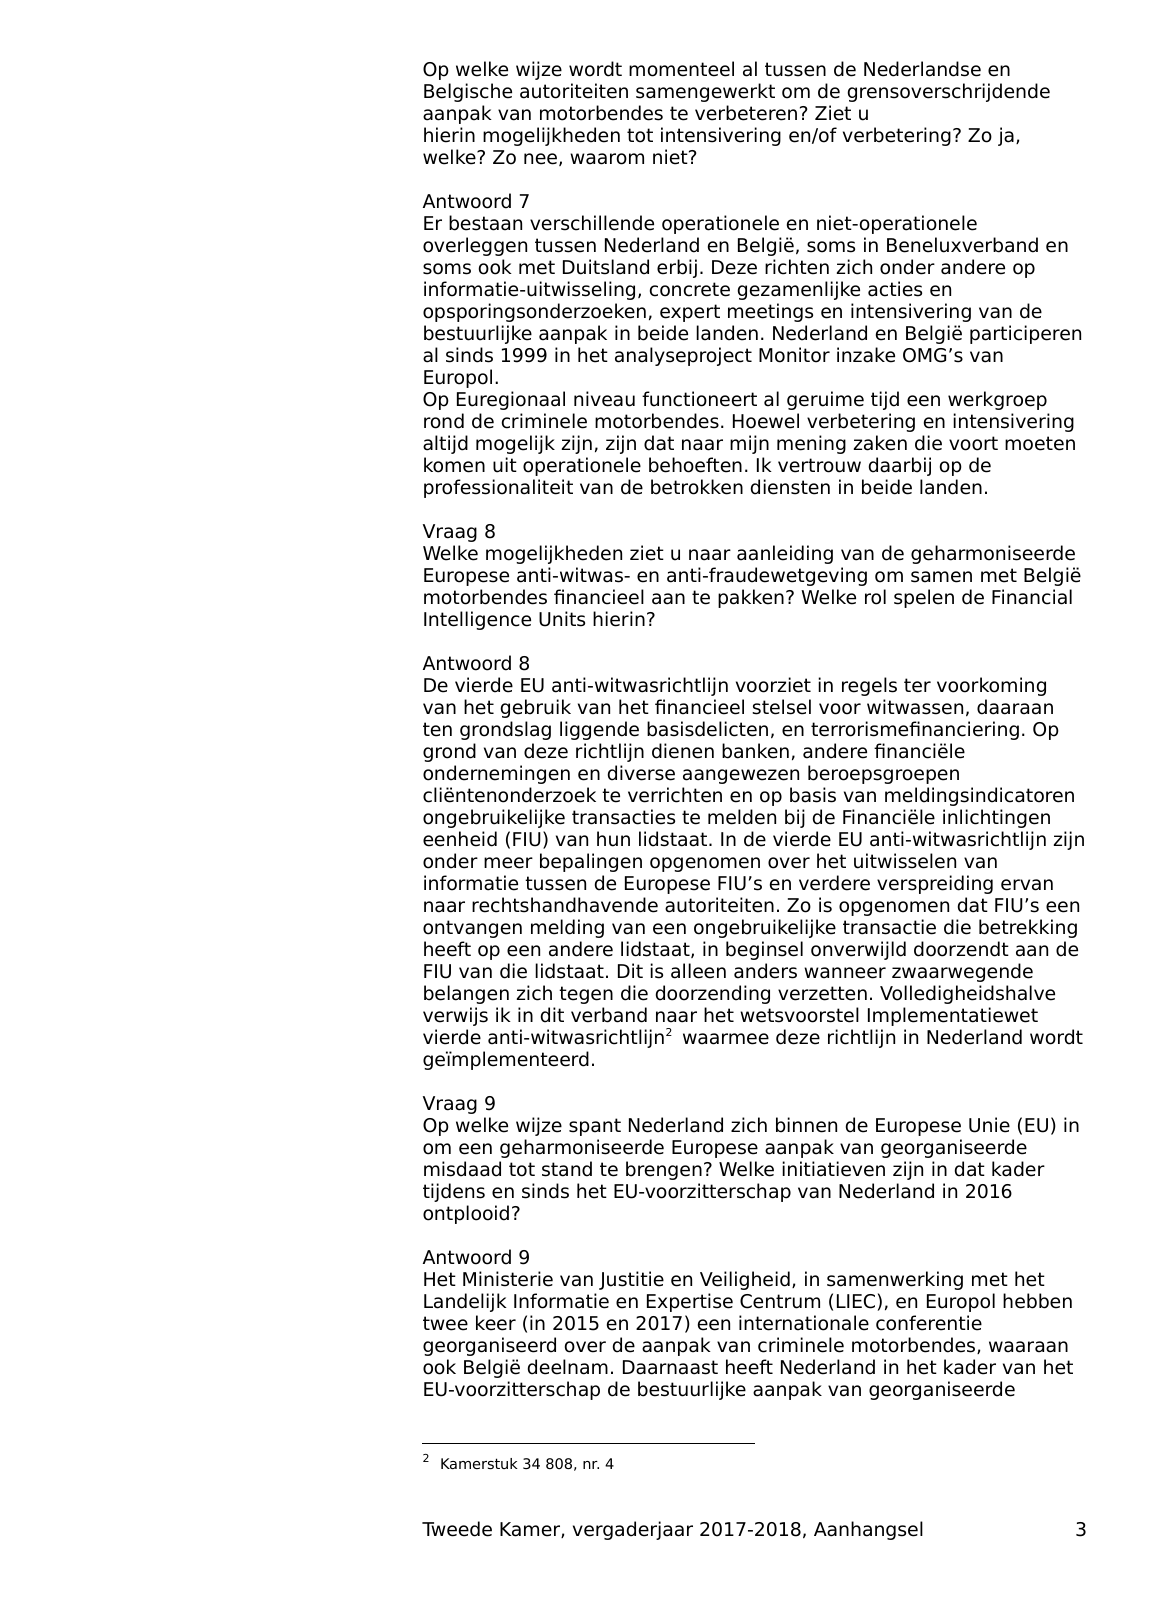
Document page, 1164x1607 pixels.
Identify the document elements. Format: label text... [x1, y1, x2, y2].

text Antwoord 9 [422, 1247, 1087, 1269]
text Op Euregionaal niveau functioneert al geruime tijd een werkgroep rond de criminele motorbendes. Hoewel verbetering en intensivering altijd mogelijk zijn, zijn dat naar mijn mening zaken die voort moeten komen uit operationele behoeften. Ik vertrouw daarbij op de professionaliteit van de betrokken diensten in beide landen. [422, 389, 1087, 499]
text Op welke wijze wordt momenteel al tussen de Nederlandse en Belgische autoriteiten samengewerkt om de grensoverschrijdende aanpak van motorbendes te verbeteren? Ziet u [422, 59, 1087, 125]
text Kamerstuk 34 808, nr. 4 [422, 1452, 1087, 1474]
text Antwoord 8 [422, 653, 1087, 675]
text Antwoord 7 [422, 191, 1087, 213]
text Het Ministerie van Justitie en Veiligheid, in samenwerking met het Landelijk Informatie en Expertise Centrum (LIEC), en Europol hebben twee keer (in 2015 en 2017) een internationale conferentie georganiseerd over de aanpak van criminele motorbendes, waaraan ook België deelnam. Daarnaast heeft Nederland in het kader van het EU-voorzitterschap de bestuurlijke aanpak van georganiseerde [422, 1269, 1087, 1401]
text Welke mogelijkheden ziet u naar aanleiding van de geharmoniseerde Europese anti-witwas- en anti-fraudewetgeving om samen met België motorbendes financieel aan te pakken? Welke rol spelen de Financial Intelligence Units hierin? [422, 543, 1087, 631]
text De vierde EU anti-witwasrichtlijn voorziet in regels ter voorkoming van het gebruik van het financieel stelsel voor witwassen, daaraan ten grondslag liggende basisdelicten, en terrorismefinanciering. Op grond van deze richtlijn dienen banken, andere financiële ondernemingen en diverse aangewezen beroepsgroepen cliëntenonderzoek te verrichten en op basis van meldingsindicatoren ongebruikelijke transacties te melden bij de Financiële inlichtingen eenheid (FIU) van hun lidstaat. In de vierde EU anti-witwasrichtlijn zijn onder meer bepalingen opgenomen over het uitwisselen van informatie tussen de Europese FIU’s en verdere verspreiding ervan naar rechtshandhavende autoriteiten. Zo is opgenomen dat FIU’s een ontvangen melding van een ongebruikelijke transactie die betrekking heeft op een andere lidstaat, in beginsel onverwijld doorzendt aan de FIU van die lidstaat. Dit is alleen anders wanneer zwaarwegende belangen zich tegen die doorzending verzetten. Volledigheidshalve verwijs ik in dit verband naar het wetsvoorstel Implementatiewet vierde anti-witwasrichtlijn waarmee deze richtlijn in Nederland wordt geïmplementeerd. [422, 675, 1087, 1071]
text Er bestaan verschillende operationele en niet-operationele overleggen tussen Nederland en België, soms in Beneluxverband en soms ook met Duitsland erbij. Deze richten zich onder andere op informatie-uitwisseling, concrete gezamenlijke acties en opsporingsonderzoeken, expert meetings en intensivering van de bestuurlijke aanpak in beide landen. Nederland en België participeren al sinds 1999 in het analyseproject Monitor inzake OMG’s van Europol. [422, 213, 1087, 389]
text Vraag 8 [422, 521, 1087, 543]
text Vraag 9 [422, 1093, 1087, 1115]
text hierin mogelijkheden tot intensivering en/of verbetering? Zo ja, welke? Zo nee, waarom niet? [422, 125, 1087, 169]
text Op welke wijze spant Nederland zich binnen de Europese Unie (EU) in om een geharmoniseerde Europese aanpak van georganiseerde misdaad tot stand te brengen? Welke initiatieven zijn in dat kader tijdens en sinds het EU-voorzitterschap van Nederland in 2016 ontplooid? [422, 1115, 1087, 1225]
